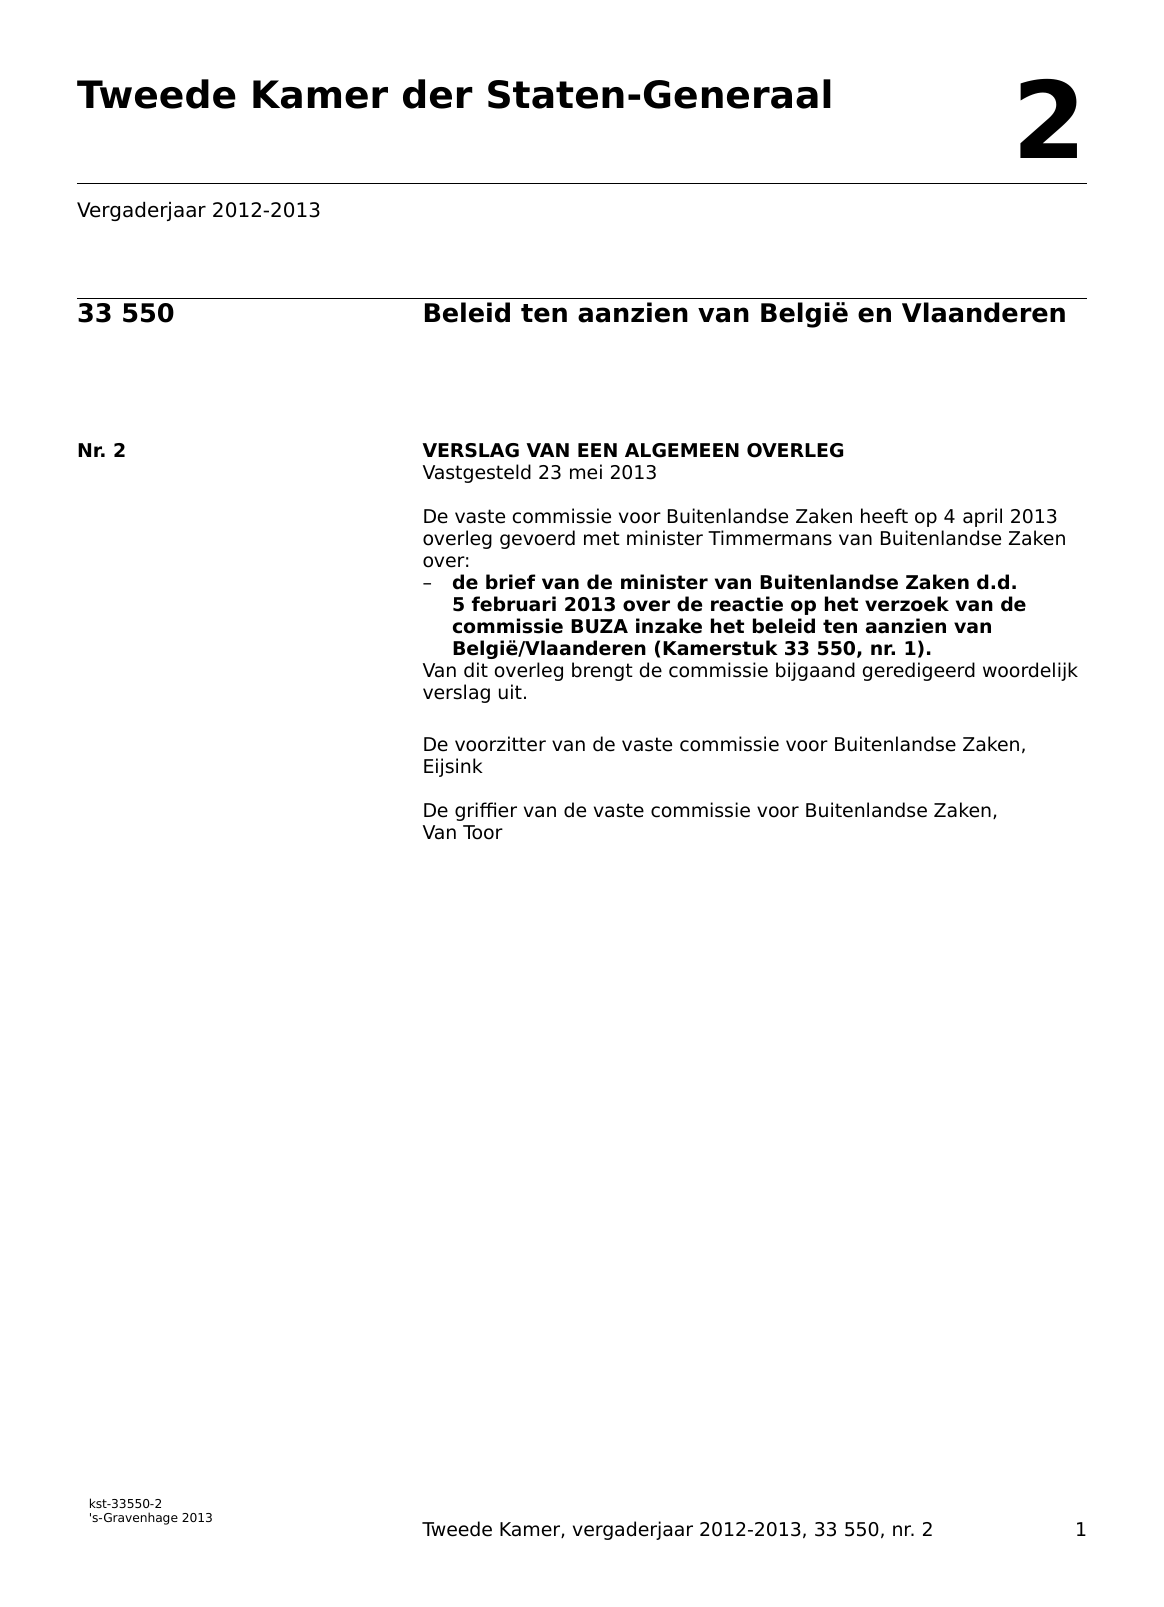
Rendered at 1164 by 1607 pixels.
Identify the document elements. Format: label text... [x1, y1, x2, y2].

text kst-33550-2 [88, 1497, 323, 1511]
text De voorzitter van de vaste commissie voor Buitenlandse Zaken, Eijsink [422, 734, 1087, 778]
table_cell Vergaderjaar 2012-2013 [77, 184, 1087, 298]
table_header Tweede Kamer der Staten-Generaal [77, 59, 886, 183]
table_header 2 [886, 59, 1087, 183]
text Van dit overleg brengt de commissie bijgaand geredigeerd woordelijk verslag uit. [422, 660, 1087, 704]
subtitle Nr. 2 VERSLAG VAN EEN ALGEMEEN OVERLEG [77, 440, 1087, 462]
subtitle 33 550 Beleid ten aanzien van België en Vlaanderen [77, 299, 1087, 329]
text 's-Gravenhage 2013 [88, 1511, 323, 1525]
text Vastgesteld 23 mei 2013 [422, 462, 1087, 484]
text De vaste commissie voor Buitenlandse Zaken heeft op 4 april 2013 overleg gevoerd met minister Timmermans van Buitenlandse Zaken over: [422, 506, 1087, 572]
text – de brief van de minister van Buitenlandse Zaken d.d. 5 februari 2013 over de reactie op het verzoek van de commissie BUZA inzake het beleid ten aanzien van België/Vlaanderen (Kamerstuk 33 550, nr. 1). [422, 572, 1087, 660]
text De griffier van de vaste commissie voor Buitenlandse Zaken, Van Toor [422, 800, 1087, 844]
